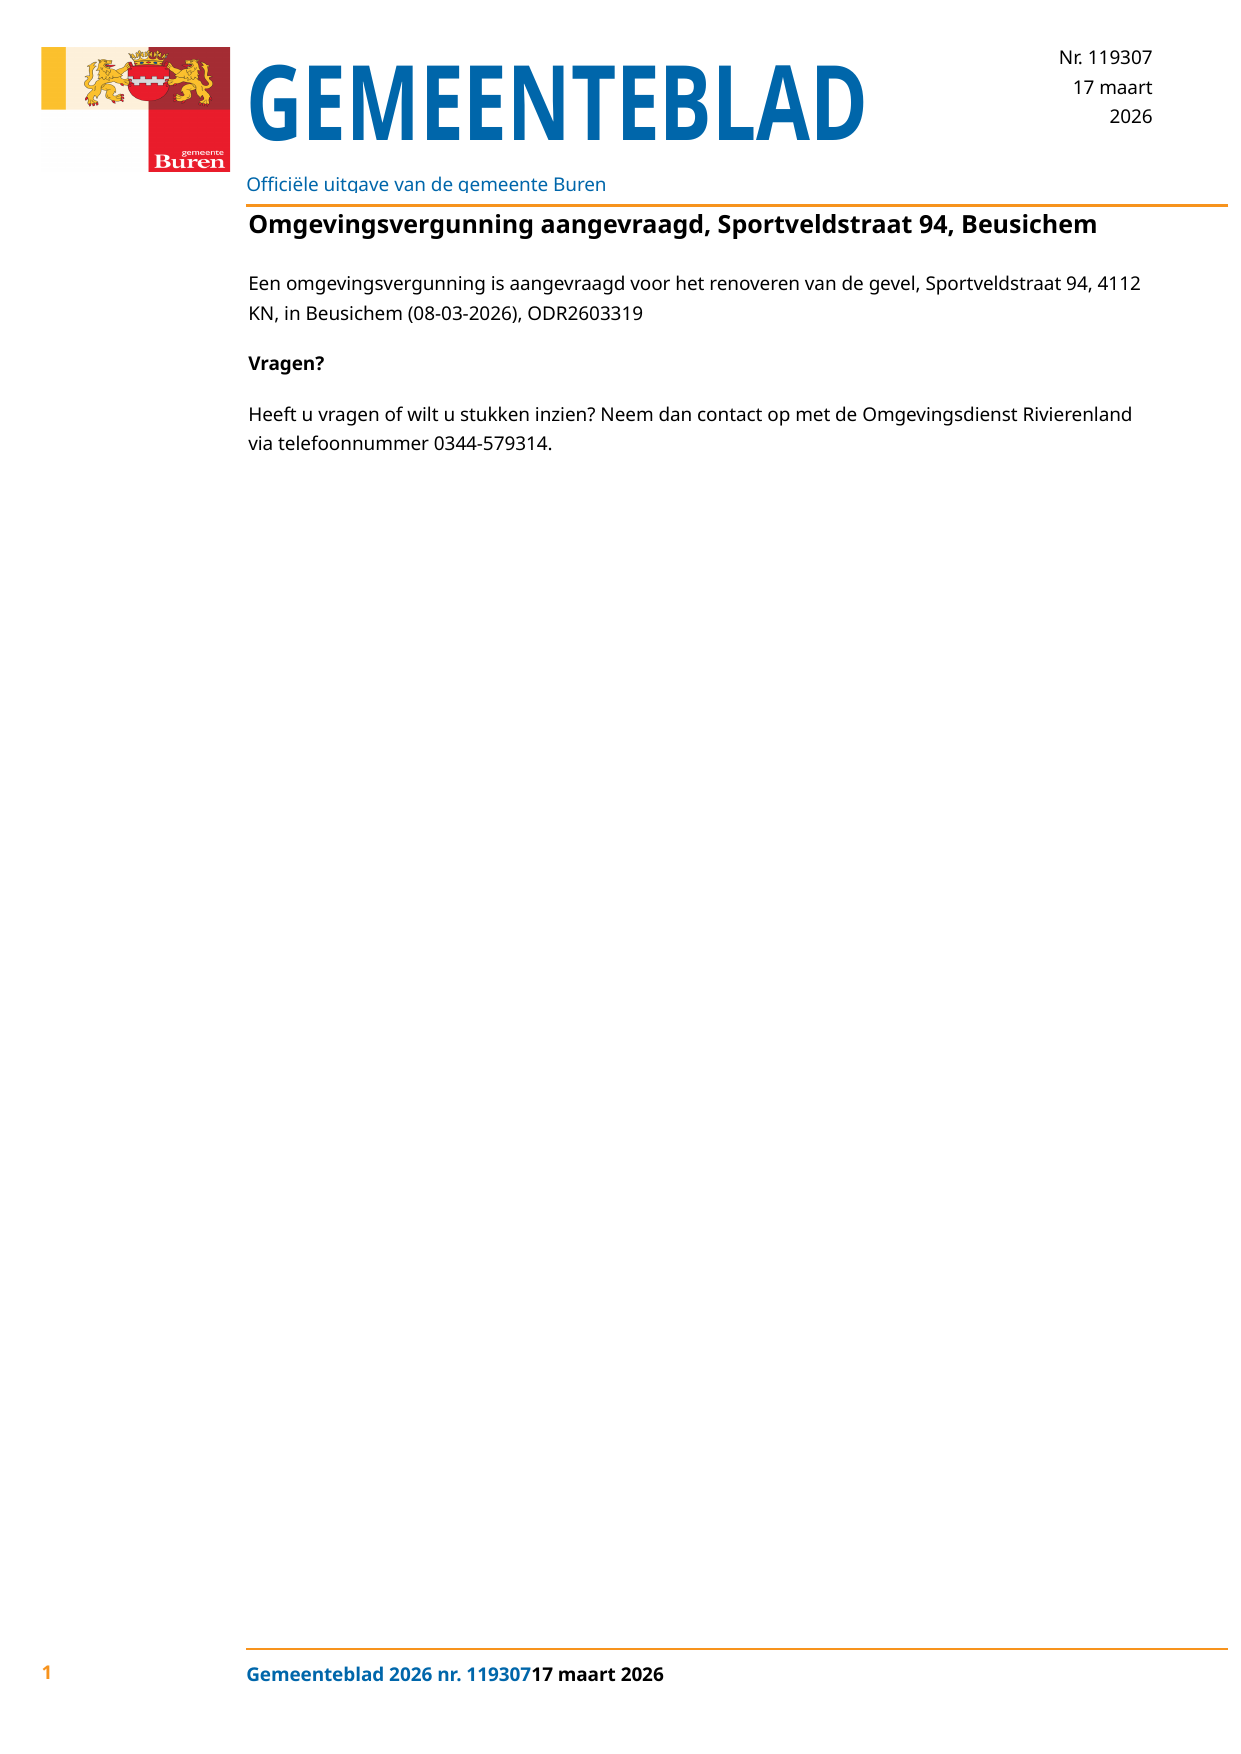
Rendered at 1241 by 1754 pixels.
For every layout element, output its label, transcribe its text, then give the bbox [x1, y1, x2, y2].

text Vragen? [248, 350, 1152, 376]
picture [41, 47, 231, 172]
text Omgevingsvergunning aangevraagd, Sportveldstraat 94, Beusichem [248, 207, 1152, 241]
text Heeft u vragen of wilt u stukken inzien? Neem dan contact op met de Omgevingsdienst Rivierenland via telefoonnummer 0344-579314. [248, 401, 1152, 456]
text Een omgevingsvergunning is aangevraagd voor het renoveren van de gevel, Sportveldstraat 94, 4112 KN, in Beusichem (08-03-2026), ODR2603319 [248, 270, 1152, 326]
